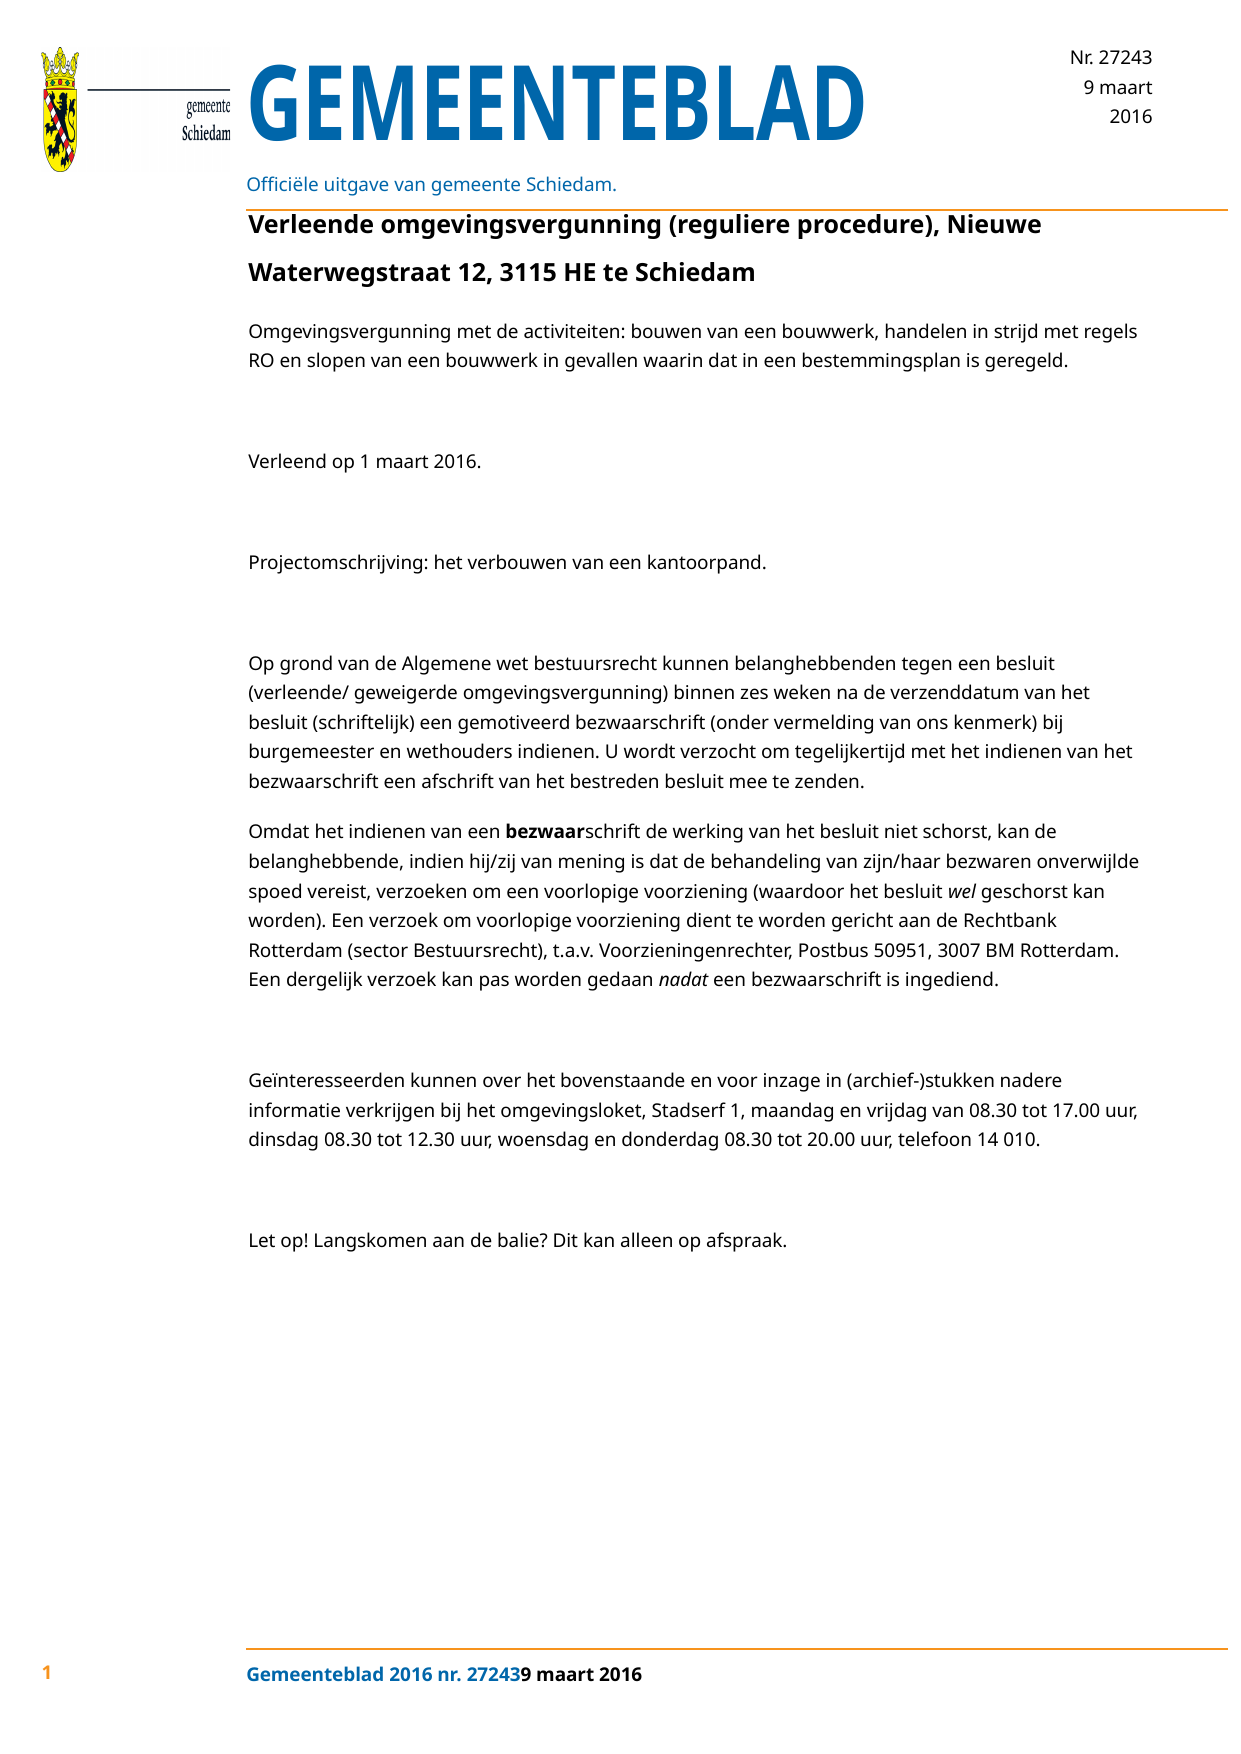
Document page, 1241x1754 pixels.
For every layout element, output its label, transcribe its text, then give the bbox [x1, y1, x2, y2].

text Omgevingsvergunning met de activiteiten: bouwen van een bouwwerk, handelen in strijd met regels RO en slopen van een bouwwerk in gevallen waarin dat in een bestemmingsplan is geregeld. [248, 318, 1152, 373]
text Projectomschrijving: het verbouwen van een kantoorpand. [248, 549, 1152, 575]
text Verleende omgevingsvergunning (reguliere procedure), Nieuwe Waterwegstraat 12, 3115 HE te Schiedam [248, 211, 1152, 288]
picture [41, 47, 231, 172]
text Omdat het indienen van een bezwaarschrift de werking van het besluit niet schorst, kan de belanghebbende, indien hij/zij van mening is dat de behandeling van zijn/haar bezwaren onverwijlde spoed vereist, verzoeken om een voorlopige voorziening (waardoor het besluit wel geschorst kan worden). Een verzoek om voorlopige voorziening dient te worden gericht aan de Rechtbank Rotterdam (sector Bestuursrecht), t.a.v. Voorzieningenrechter, Postbus 50951, 3007 BM Rotterdam. Een dergelijk verzoek kan pas worden gedaan nadat een bezwaarschrift is ingediend. [248, 819, 1152, 992]
text Verleend op 1 maart 2016. [248, 448, 1152, 474]
text Op grond van de Algemene wet bestuursrecht kunnen belanghebbenden tegen een besluit (verleende/ geweigerde omgevingsvergunning) binnen zes weken na de verzenddatum van het besluit (schriftelijk) een gemotiveerd bezwaarschrift (onder vermelding van ons kenmerk) bij burgemeester en wethouders indienen. U wordt verzocht om tegelijkertijd met het indienen van het bezwaarschrift een afschrift van het bestreden besluit mee te zenden. [248, 650, 1152, 794]
text Geïnteresseerden kunnen over het bovenstaande en voor inzage in (archief-)stukken nadere informatie verkrijgen bij het omgevingsloket, Stadserf 1, maandag en vrijdag van 08.30 tot 17.00 uur, dinsdag 08.30 tot 12.30 uur, woensdag en donderdag 08.30 tot 20.00 uur, telefoon 14 010. [248, 1067, 1152, 1152]
text Let op! Langskomen aan de balie? Dit kan alleen op afspraak. [248, 1227, 1152, 1253]
